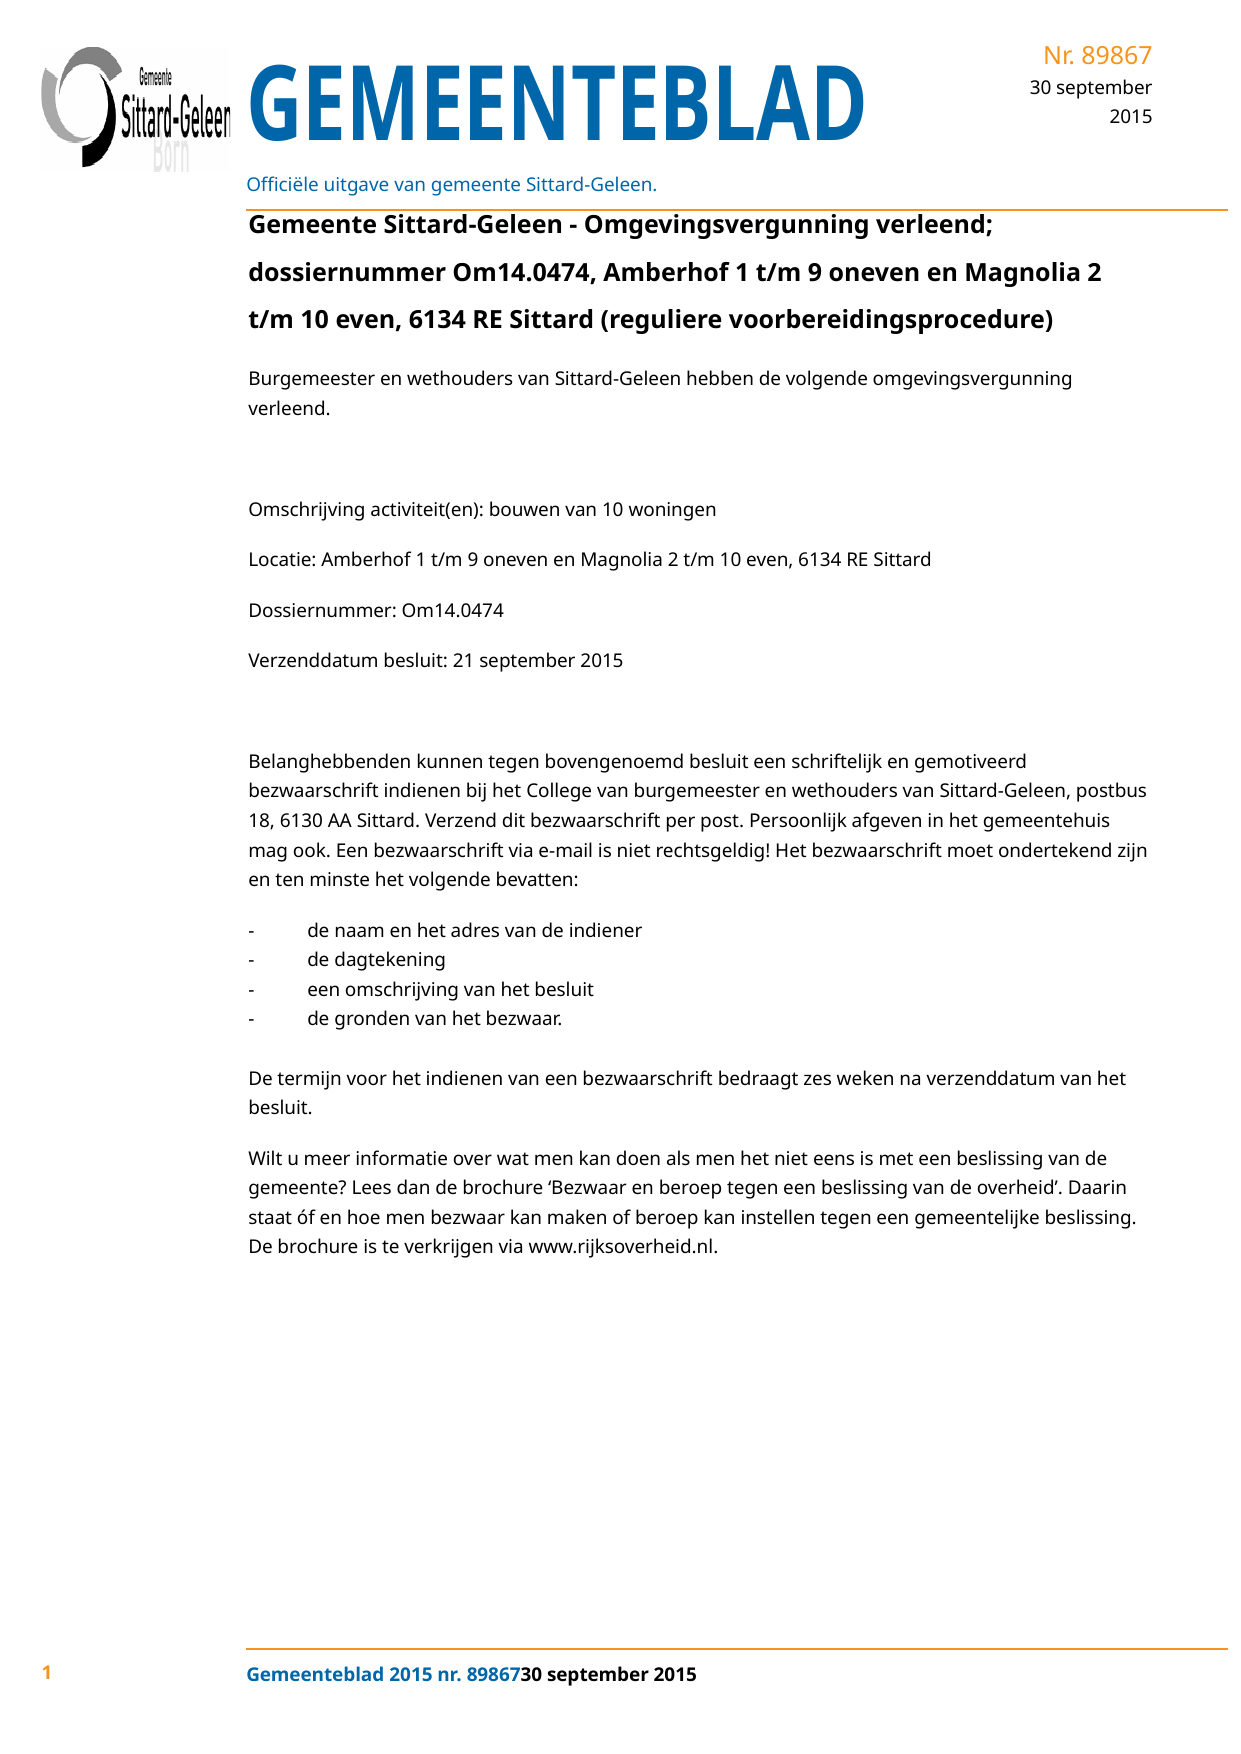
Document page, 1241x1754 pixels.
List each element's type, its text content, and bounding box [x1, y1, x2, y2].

text Wilt u meer informatie over wat men kan doen als men het niet eens is met een beslissing van de gemeente? Lees dan de brochure ‘Bezwaar en beroep tegen een beslissing van de overheid’. Daarin staat óf en hoe men bezwaar kan maken of beroep kan instellen tegen een gemeentelijke beslissing. De brochure is te verkrijgen via www.rijksoverheid.nl. [248, 1145, 1152, 1259]
text Belanghebbenden kunnen tegen bovengenoemd besluit een schriftelijk en gemotiveerd bezwaarschrift indienen bij het College van burgemeester en wethouders van Sittard-Geleen, postbus 18, 6130 AA Sittard. Verzend dit bezwaarschrift per post. Persoonlijk afgeven in het gemeentehuis mag ook. Een bezwaarschrift via e-mail is niet rechtsgeldig! Het bezwaarschrift moet ondertekend zijn en ten minste het volgende bevatten: [248, 748, 1152, 892]
text Locatie: Amberhof 1 t/m 9 oneven en Magnolia 2 t/m 10 even, 6134 RE Sittard [248, 546, 1152, 572]
list de gronden van het bezwaar. [248, 1006, 1152, 1031]
list de dagtekening [248, 946, 1152, 972]
text Omschrijving activiteit(en): bouwen van 10 woningen [248, 496, 1152, 522]
list een omschrijving van het besluit [248, 976, 1152, 1002]
text De termijn voor het indienen van een bezwaarschrift bedraagt zes weken na verzenddatum van het besluit. [248, 1065, 1152, 1120]
picture [41, 47, 231, 172]
text Burgemeester en wethouders van Sittard-Geleen hebben de volgende omgevingsvergunning verleend. [248, 366, 1152, 421]
text Dossiernummer: Om14.0474 [248, 597, 1152, 622]
list de naam en het adres van de indiener [248, 917, 1152, 942]
text Gemeente Sittard-Geleen - Omgevingsvergunning verleend; dossiernummer Om14.0474, Amberhof 1 t/m 9 oneven en Magnolia 2 t/m 10 even, 6134 RE Sittard (reguliere voorbereidingsprocedure) [248, 211, 1152, 336]
text Verzenddatum besluit: 21 september 2015 [248, 647, 1152, 673]
